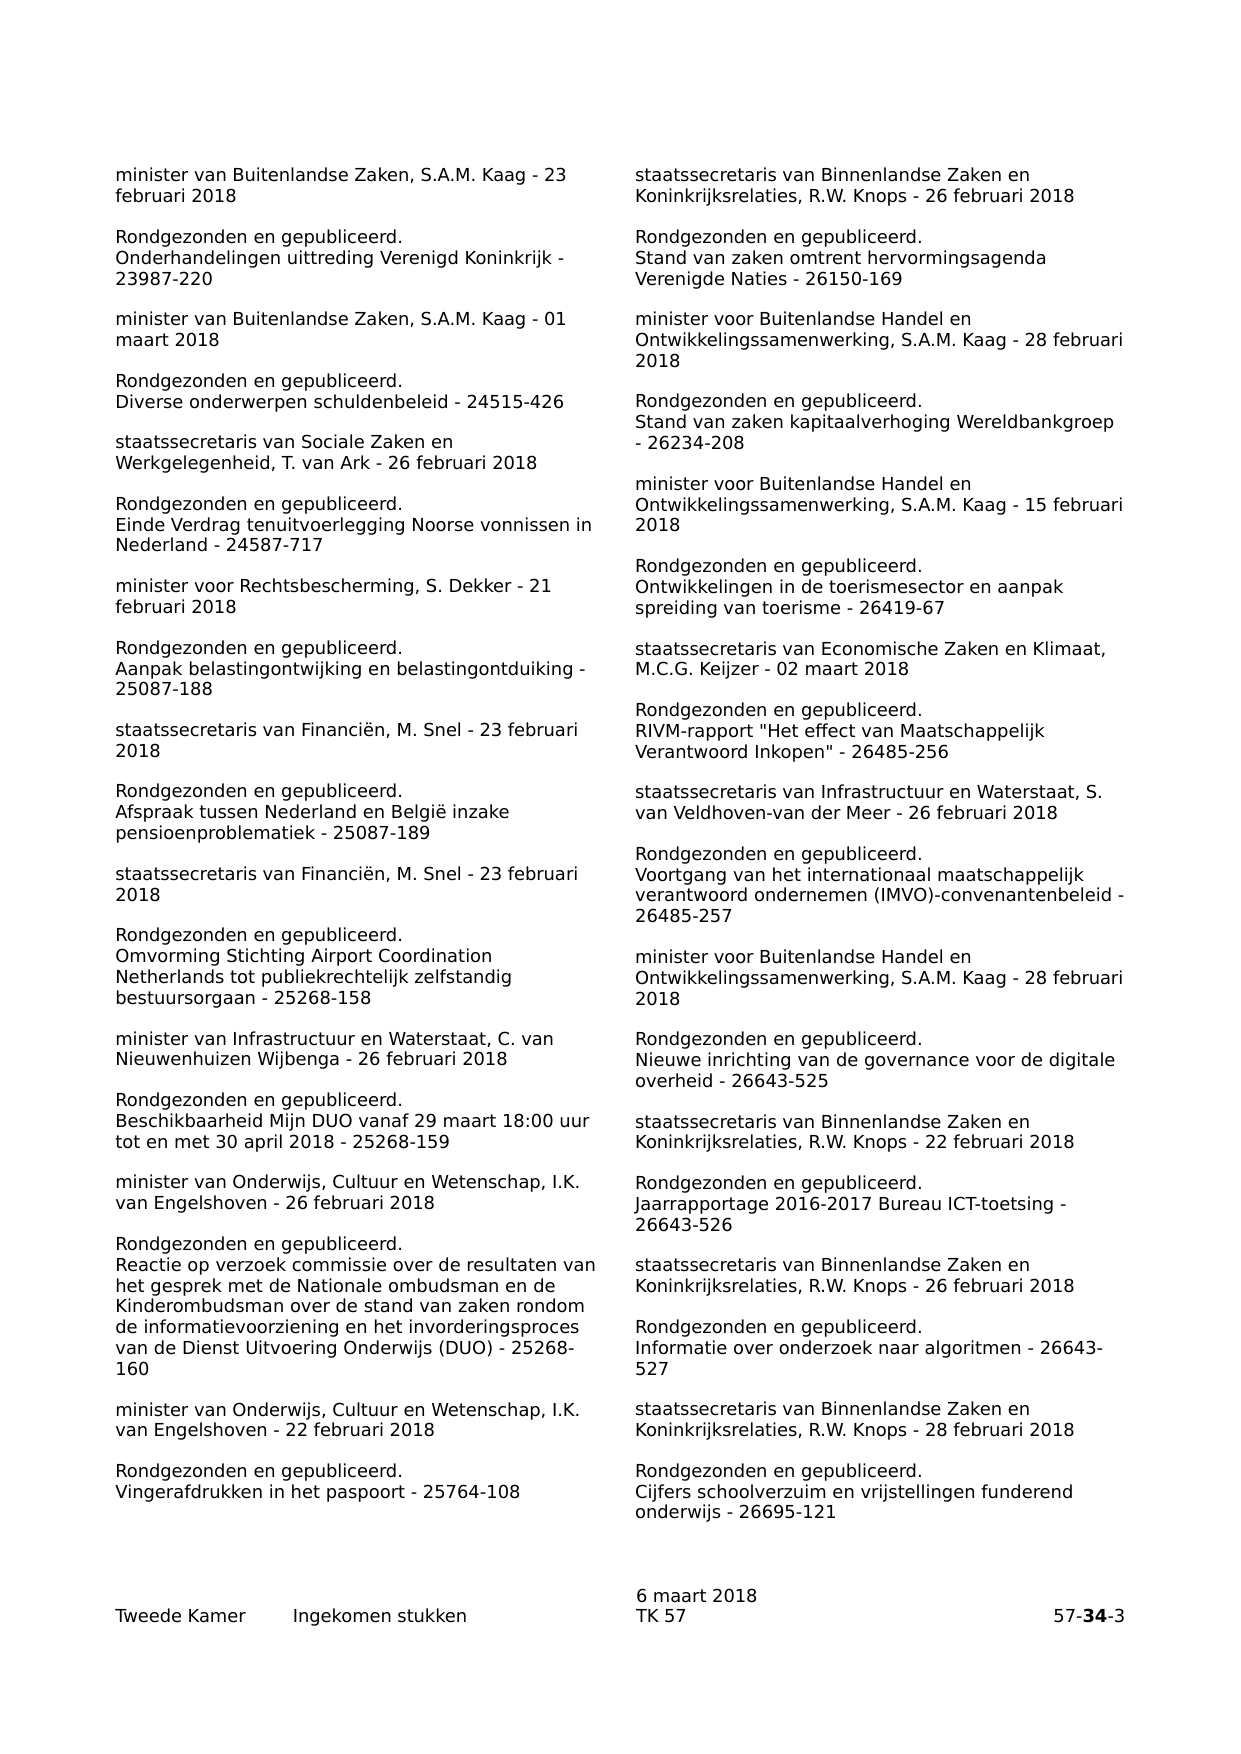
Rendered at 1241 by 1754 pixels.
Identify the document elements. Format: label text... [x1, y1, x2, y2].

text minister voor Buitenlandse Handel en Ontwikkelingssamenwerking, S.A.M. Kaag - 28 februari 2018 [635, 947, 1125, 1009]
text Cijfers schoolverzuim en vrijstellingen funderend onderwijs - 26695-121 [635, 1481, 1125, 1523]
text Beschikbaarheid Mijn DUO vanaf 29 maart 18:00 uur tot en met 30 april 2018 - 25268-159 [115, 1111, 605, 1152]
text minister van Onderwijs, Cultuur en Wetenschap, I.K. van Engelshoven - 26 februari 2018 [115, 1172, 605, 1214]
text Informatie over onderzoek naar algoritmen - 26643-527 [635, 1337, 1125, 1379]
text Rondgezonden en gepubliceerd. [635, 844, 1125, 864]
text Afspraak tussen Nederland en België inzake pensioenproblematiek - 25087-189 [115, 802, 605, 844]
text minister van Infrastructuur en Waterstaat, C. van Nieuwenhuizen Wijbenga - 26 februari 2018 [115, 1028, 605, 1070]
text Diverse onderwerpen schuldenbeleid - 24515-426 [115, 391, 605, 412]
text Stand van zaken kapitaalverhoging Wereldbankgroep - 26234-208 [635, 412, 1125, 454]
text staatssecretaris van Binnenlandse Zaken en Koninkrijksrelaties, R.W. Knops - 26 februari 2018 [635, 165, 1125, 207]
text staatssecretaris van Sociale Zaken en Werkgelegenheid, T. van Ark - 26 februari 2018 [115, 432, 605, 474]
text Vingerafdrukken in het paspoort - 25764-108 [115, 1482, 605, 1502]
text minister voor Buitenlandse Handel en Ontwikkelingssamenwerking, S.A.M. Kaag - 28 februari 2018 [635, 309, 1125, 371]
text minister van Onderwijs, Cultuur en Wetenschap, I.K. van Engelshoven - 22 februari 2018 [115, 1399, 605, 1441]
text Jaarrapportage 2016-2017 Bureau ICT-toetsing - 26643-526 [635, 1194, 1125, 1235]
text Reactie op verzoek commissie over de resultaten van het gesprek met de Nationale ombudsman en de Kinderombudsman over de stand van zaken rondom de informatievoorziening en het invorderingsproces van de Dienst Uitvoering Onderwijs (DUO) - 25268-160 [115, 1254, 605, 1379]
text minister van Buitenlandse Zaken, S.A.M. Kaag - 01 maart 2018 [115, 309, 605, 351]
text staatssecretaris van Infrastructuur en Waterstaat, S. van Veldhoven-van der Meer - 26 februari 2018 [635, 782, 1125, 824]
text Rondgezonden en gepubliceerd. [635, 391, 1125, 412]
text Rondgezonden en gepubliceerd. [635, 1173, 1125, 1194]
text staatssecretaris van Binnenlandse Zaken en Koninkrijksrelaties, R.W. Knops - 28 februari 2018 [635, 1399, 1125, 1441]
text Omvorming Stichting Airport Coordination Netherlands tot publiekrechtelijk zelfstandig bestuursorgaan - 25268-158 [115, 946, 605, 1008]
text Rondgezonden en gepubliceerd. [635, 556, 1125, 577]
text Rondgezonden en gepubliceerd. [635, 700, 1125, 721]
text staatssecretaris van Financiën, M. Snel - 23 februari 2018 [115, 864, 605, 905]
text minister voor Rechtsbescherming, S. Dekker - 21 februari 2018 [115, 576, 605, 617]
text RIVM-rapport "Het effect van Maatschappelijk Verantwoord Inkopen" - 26485-256 [635, 721, 1125, 762]
text Rondgezonden en gepubliceerd. [115, 494, 605, 514]
text Ontwikkelingen in de toerismesector en aanpak spreiding van toerisme - 26419-67 [635, 577, 1125, 618]
text Stand van zaken omtrent hervormingsagenda Verenigde Naties - 26150-169 [635, 247, 1125, 289]
text Einde Verdrag tenuitvoerlegging Noorse vonnissen in Nederland - 24587-717 [115, 514, 605, 556]
text Rondgezonden en gepubliceerd. [115, 637, 605, 658]
text staatssecretaris van Binnenlandse Zaken en Koninkrijksrelaties, R.W. Knops - 22 februari 2018 [635, 1111, 1125, 1153]
text staatssecretaris van Binnenlandse Zaken en Koninkrijksrelaties, R.W. Knops - 26 februari 2018 [635, 1255, 1125, 1297]
text Rondgezonden en gepubliceerd. [115, 371, 605, 391]
text Voortgang van het internationaal maatschappelijk verantwoord ondernemen (IMVO)-convenantenbeleid - 26485-257 [635, 864, 1125, 927]
text Rondgezonden en gepubliceerd. [115, 925, 605, 946]
text Rondgezonden en gepubliceerd. [635, 1029, 1125, 1050]
text Rondgezonden en gepubliceerd. [635, 1317, 1125, 1337]
text Rondgezonden en gepubliceerd. [635, 1461, 1125, 1481]
text Aanpak belastingontwijking en belastingontduiking - 25087-188 [115, 658, 605, 700]
text minister van Buitenlandse Zaken, S.A.M. Kaag - 23 februari 2018 [115, 165, 605, 207]
text Rondgezonden en gepubliceerd. [115, 1234, 605, 1254]
text minister voor Buitenlandse Handel en Ontwikkelingssamenwerking, S.A.M. Kaag - 15 februari 2018 [635, 474, 1125, 536]
text Nieuwe inrichting van de governance voor de digitale overheid - 26643-525 [635, 1050, 1125, 1091]
text staatssecretaris van Financiën, M. Snel - 23 februari 2018 [115, 720, 605, 761]
text staatssecretaris van Economische Zaken en Klimaat, M.C.G. Keijzer - 02 maart 2018 [635, 638, 1125, 680]
text Rondgezonden en gepubliceerd. [635, 227, 1125, 247]
text Rondgezonden en gepubliceerd. [115, 781, 605, 802]
text Rondgezonden en gepubliceerd. [115, 1090, 605, 1111]
text Onderhandelingen uittreding Verenigd Koninkrijk - 23987-220 [115, 247, 605, 289]
text Rondgezonden en gepubliceerd. [115, 227, 605, 247]
text Rondgezonden en gepubliceerd. [115, 1461, 605, 1482]
